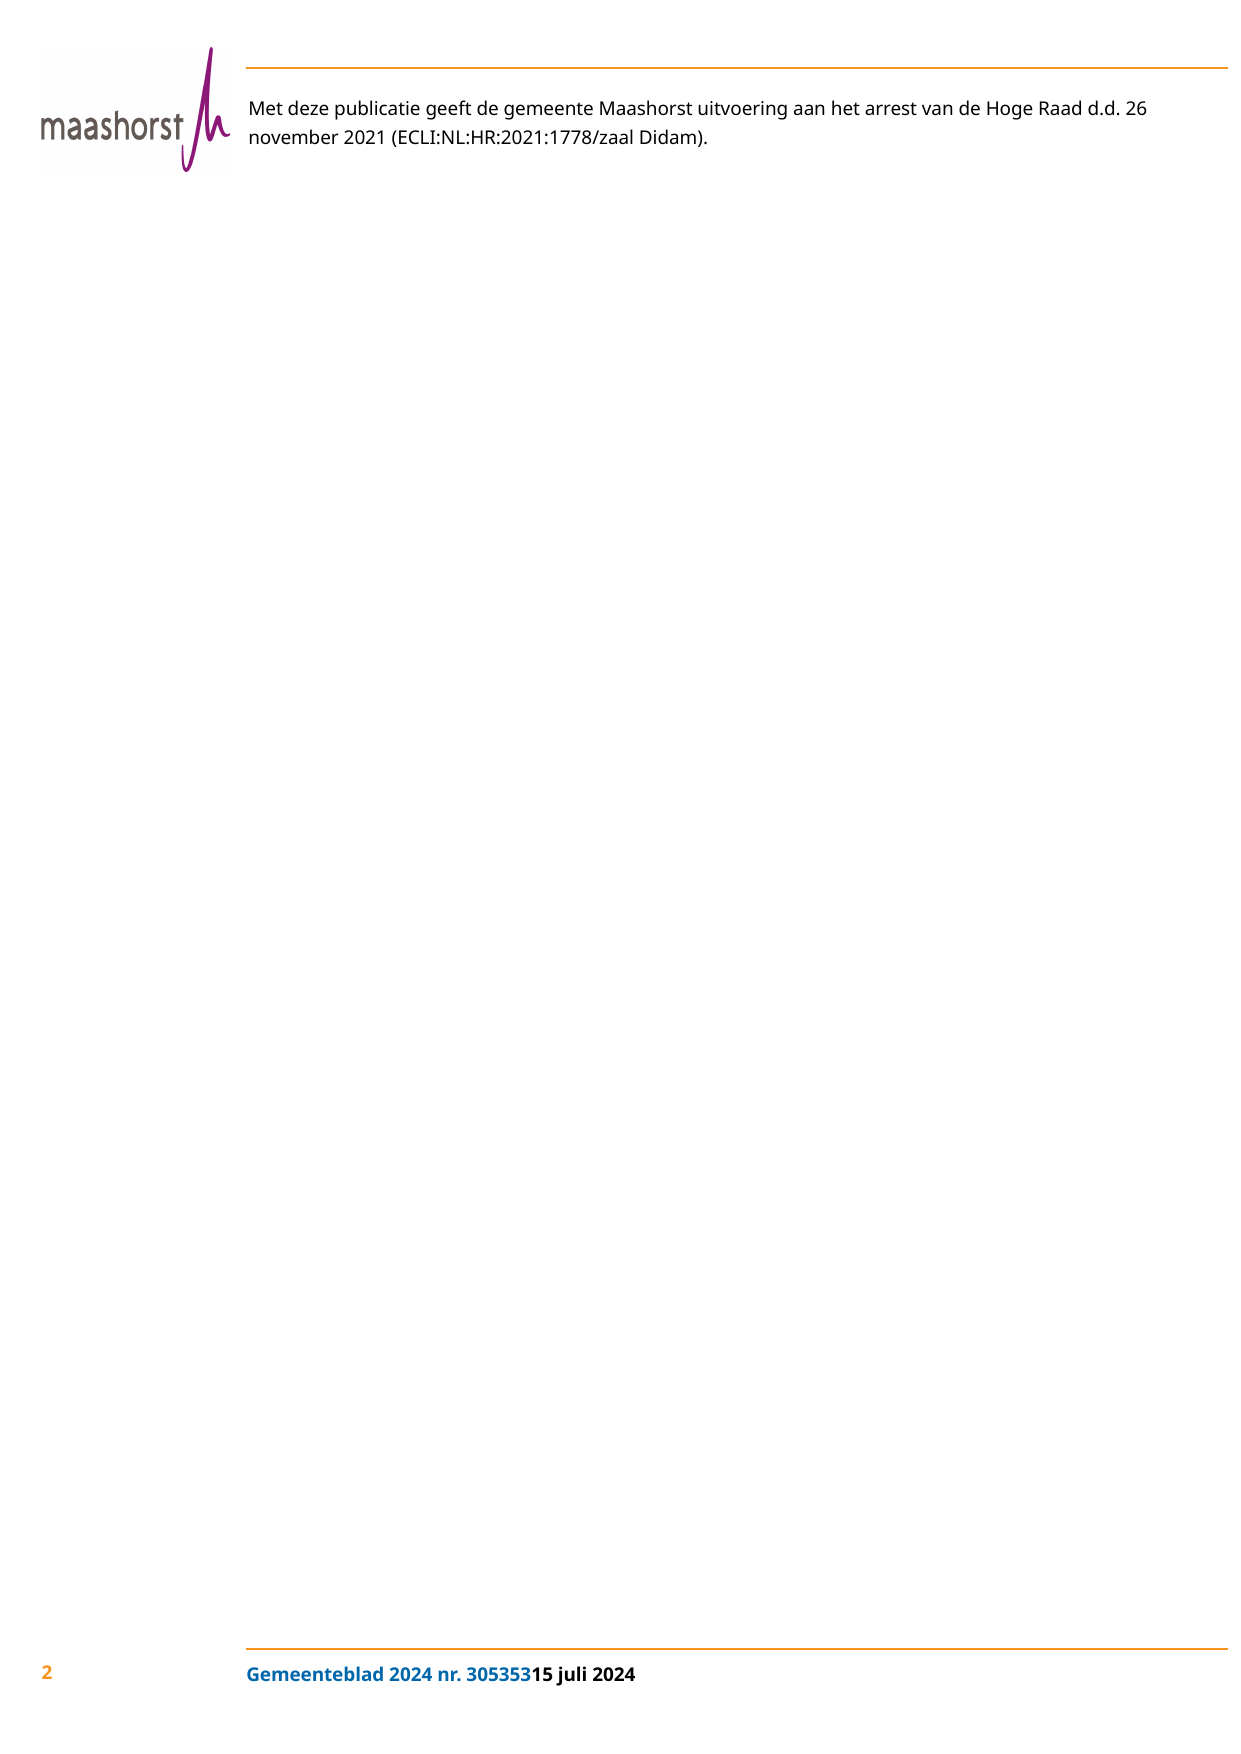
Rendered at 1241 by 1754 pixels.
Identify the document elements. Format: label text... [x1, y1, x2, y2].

picture [41, 47, 231, 172]
text Met deze publicatie geeft de gemeente Maashorst uitvoering aan het arrest van de Hoge Raad d.d. 26 november 2021 (ECLI:NL:HR:2021:1778/zaal Didam). [248, 95, 1152, 150]
